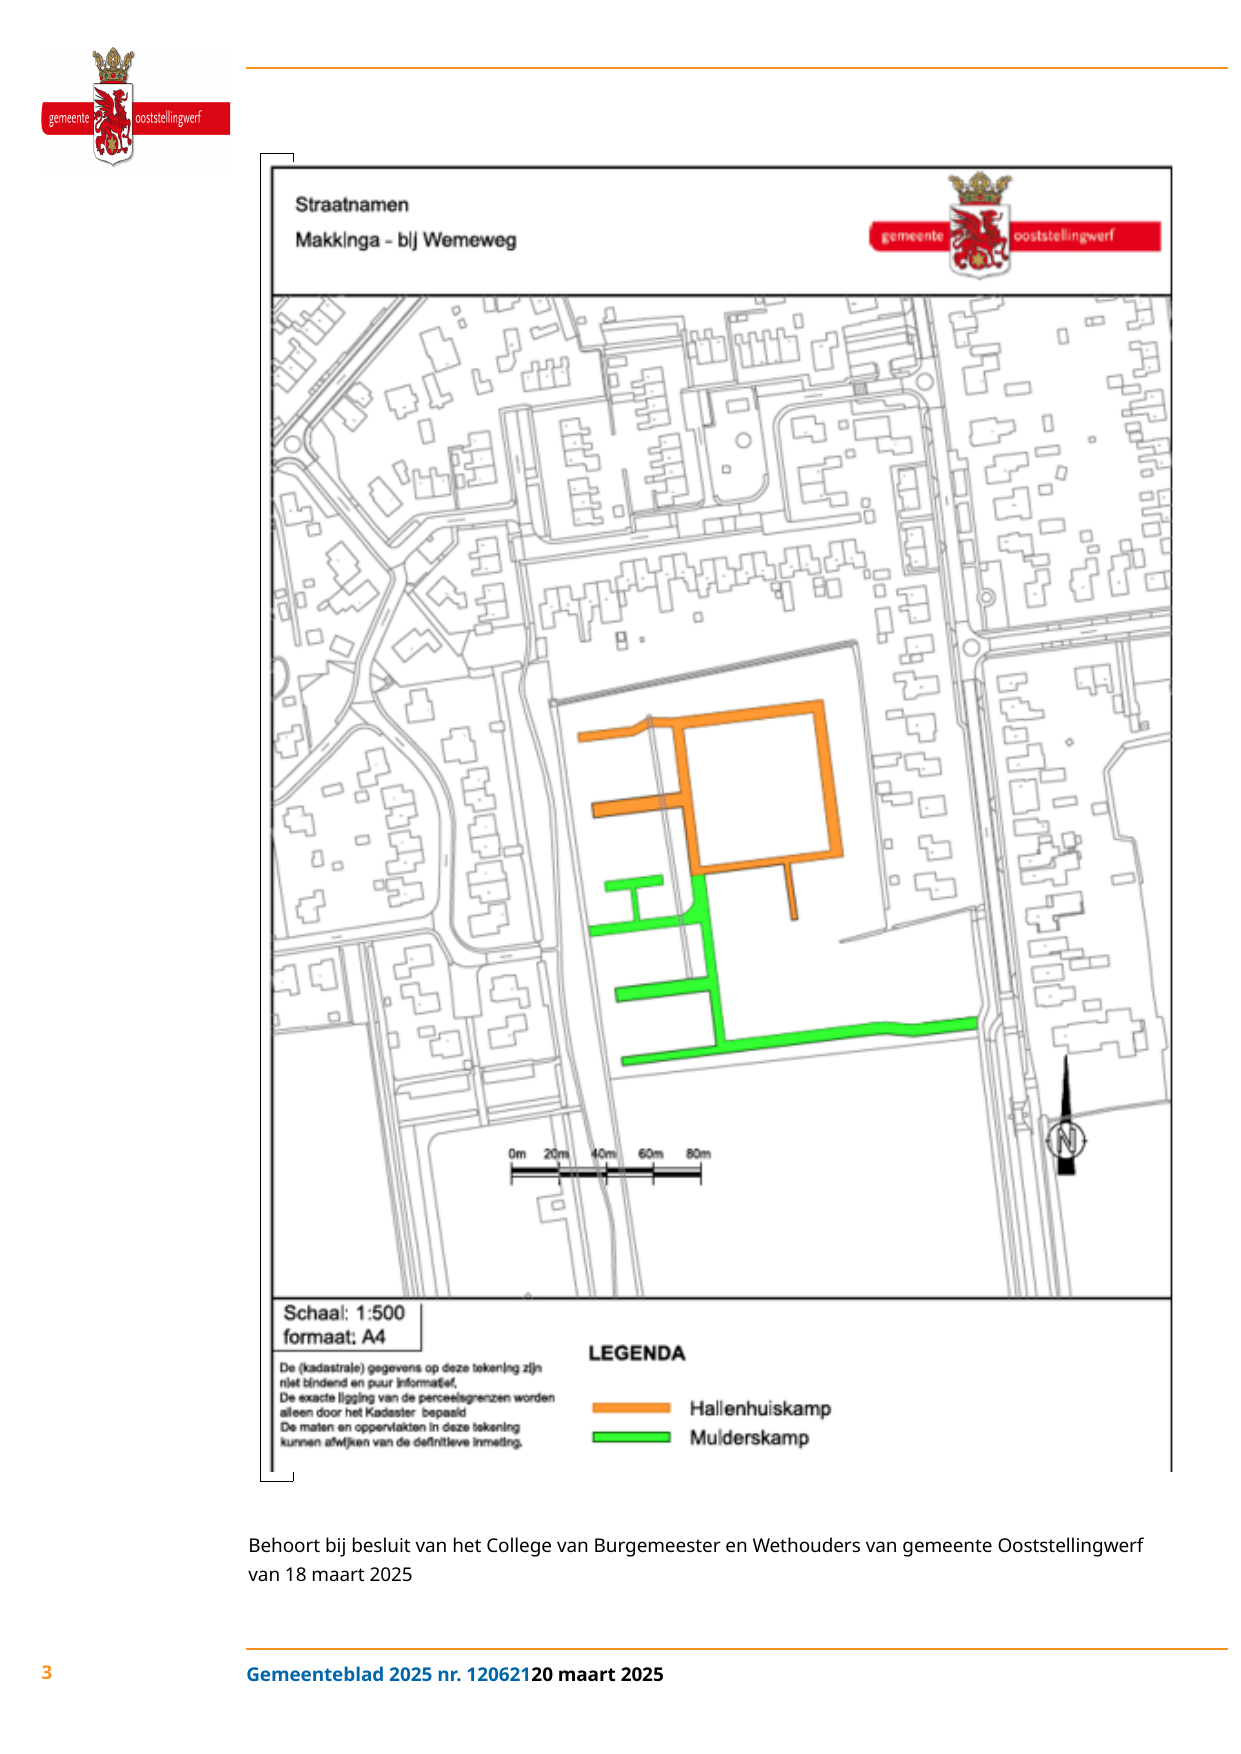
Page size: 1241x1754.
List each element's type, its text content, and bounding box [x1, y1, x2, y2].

picture [268, 162, 1173, 1472]
picture [41, 47, 231, 172]
text Behoort bij besluit van het College van Burgemeester en Wethouders van gemeente Ooststellingwerf van 18 maart 2025 [248, 1532, 1152, 1587]
